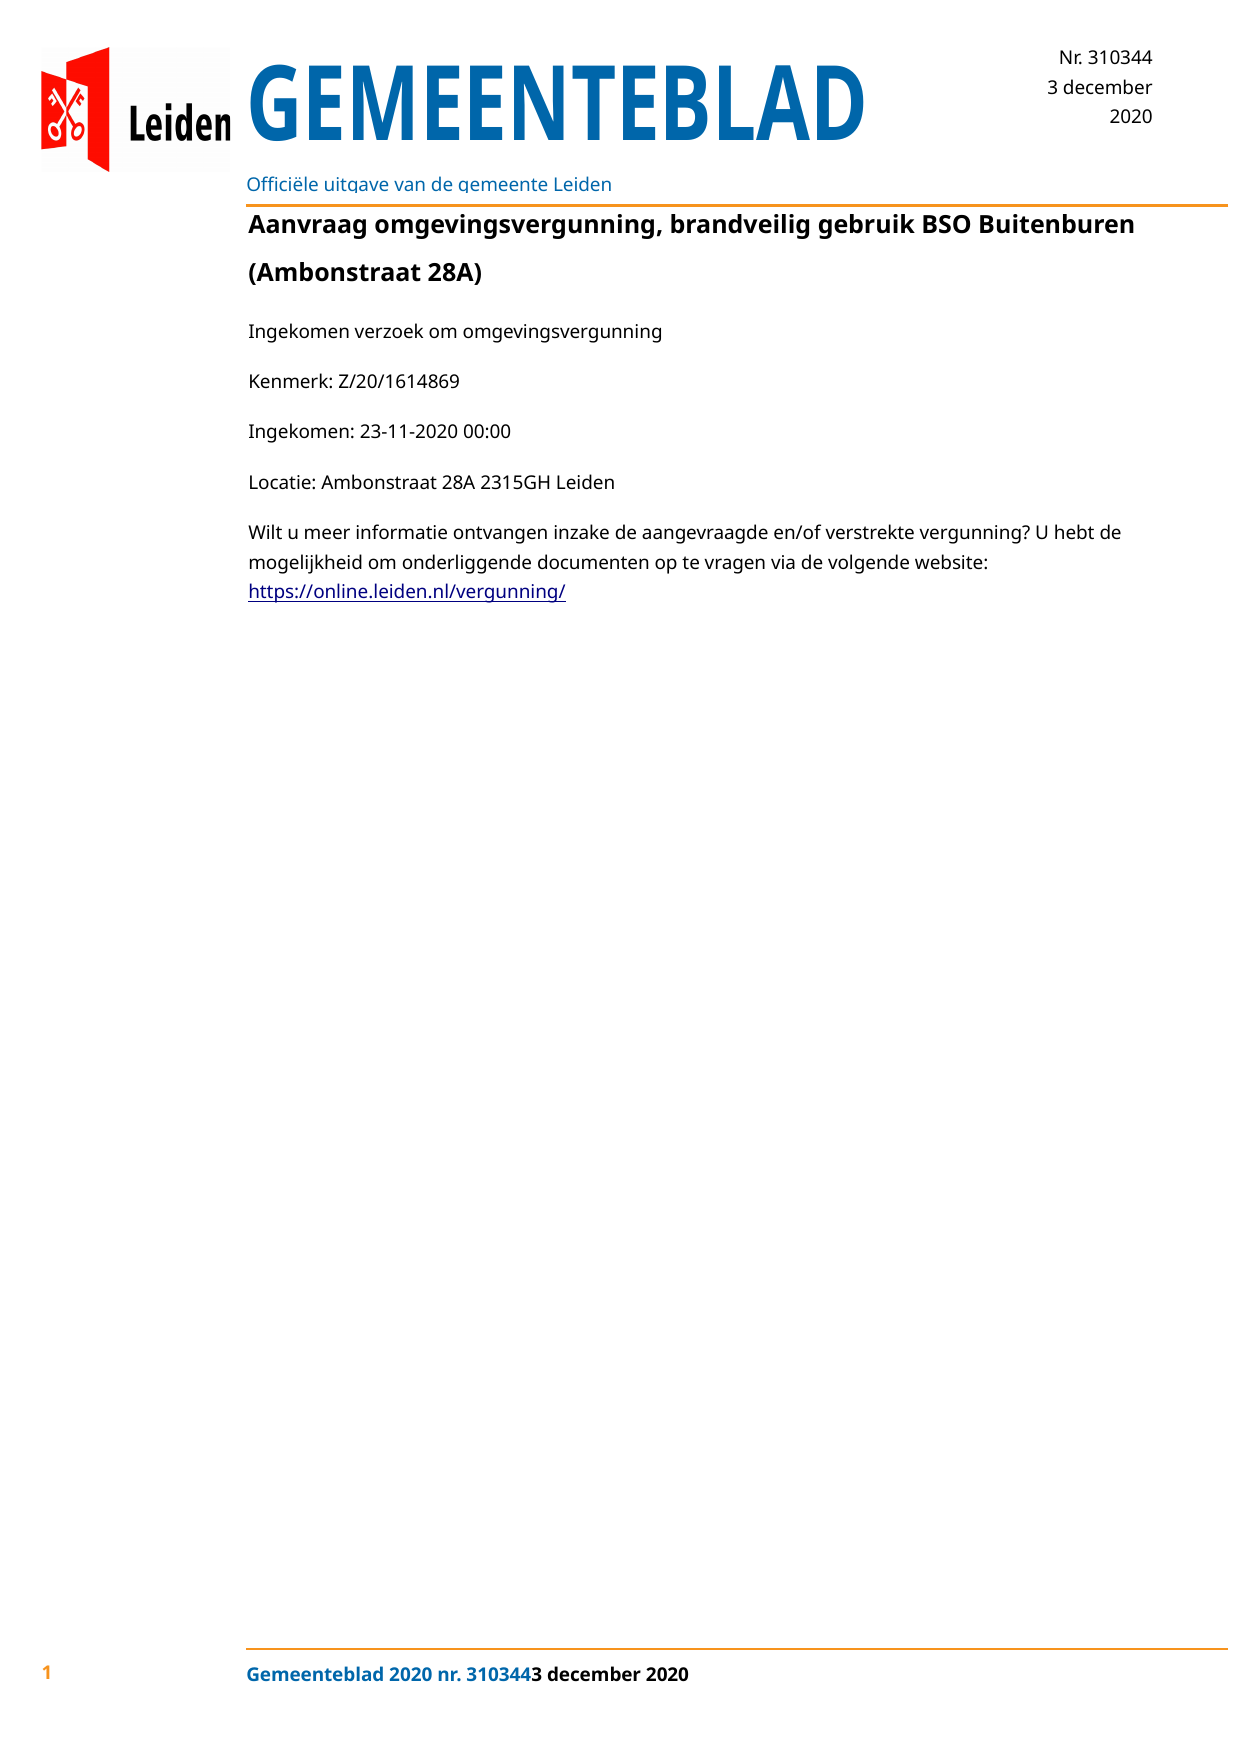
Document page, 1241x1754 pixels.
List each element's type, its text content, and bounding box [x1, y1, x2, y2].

picture [41, 47, 231, 172]
text Wilt u meer informatie ontvangen inzake de aangevraagde en/of verstrekte vergunning? U hebt de mogelijkheid om onderliggende documenten op te vragen via de volgende website: https://online.leiden.nl/vergunning/ [248, 519, 1152, 604]
text Locatie: Ambonstraat 28A 2315GH Leiden [248, 469, 1152, 495]
text Kenmerk: Z/20/1614869 [248, 368, 1152, 394]
text Ingekomen verzoek om omgevingsvergunning [248, 318, 1152, 344]
text Ingekomen: 23-11-2020 00:00 [248, 419, 1152, 444]
text Aanvraag omgevingsvergunning, brandveilig gebruik BSO Buitenburen (Ambonstraat 28A) [248, 207, 1152, 288]
